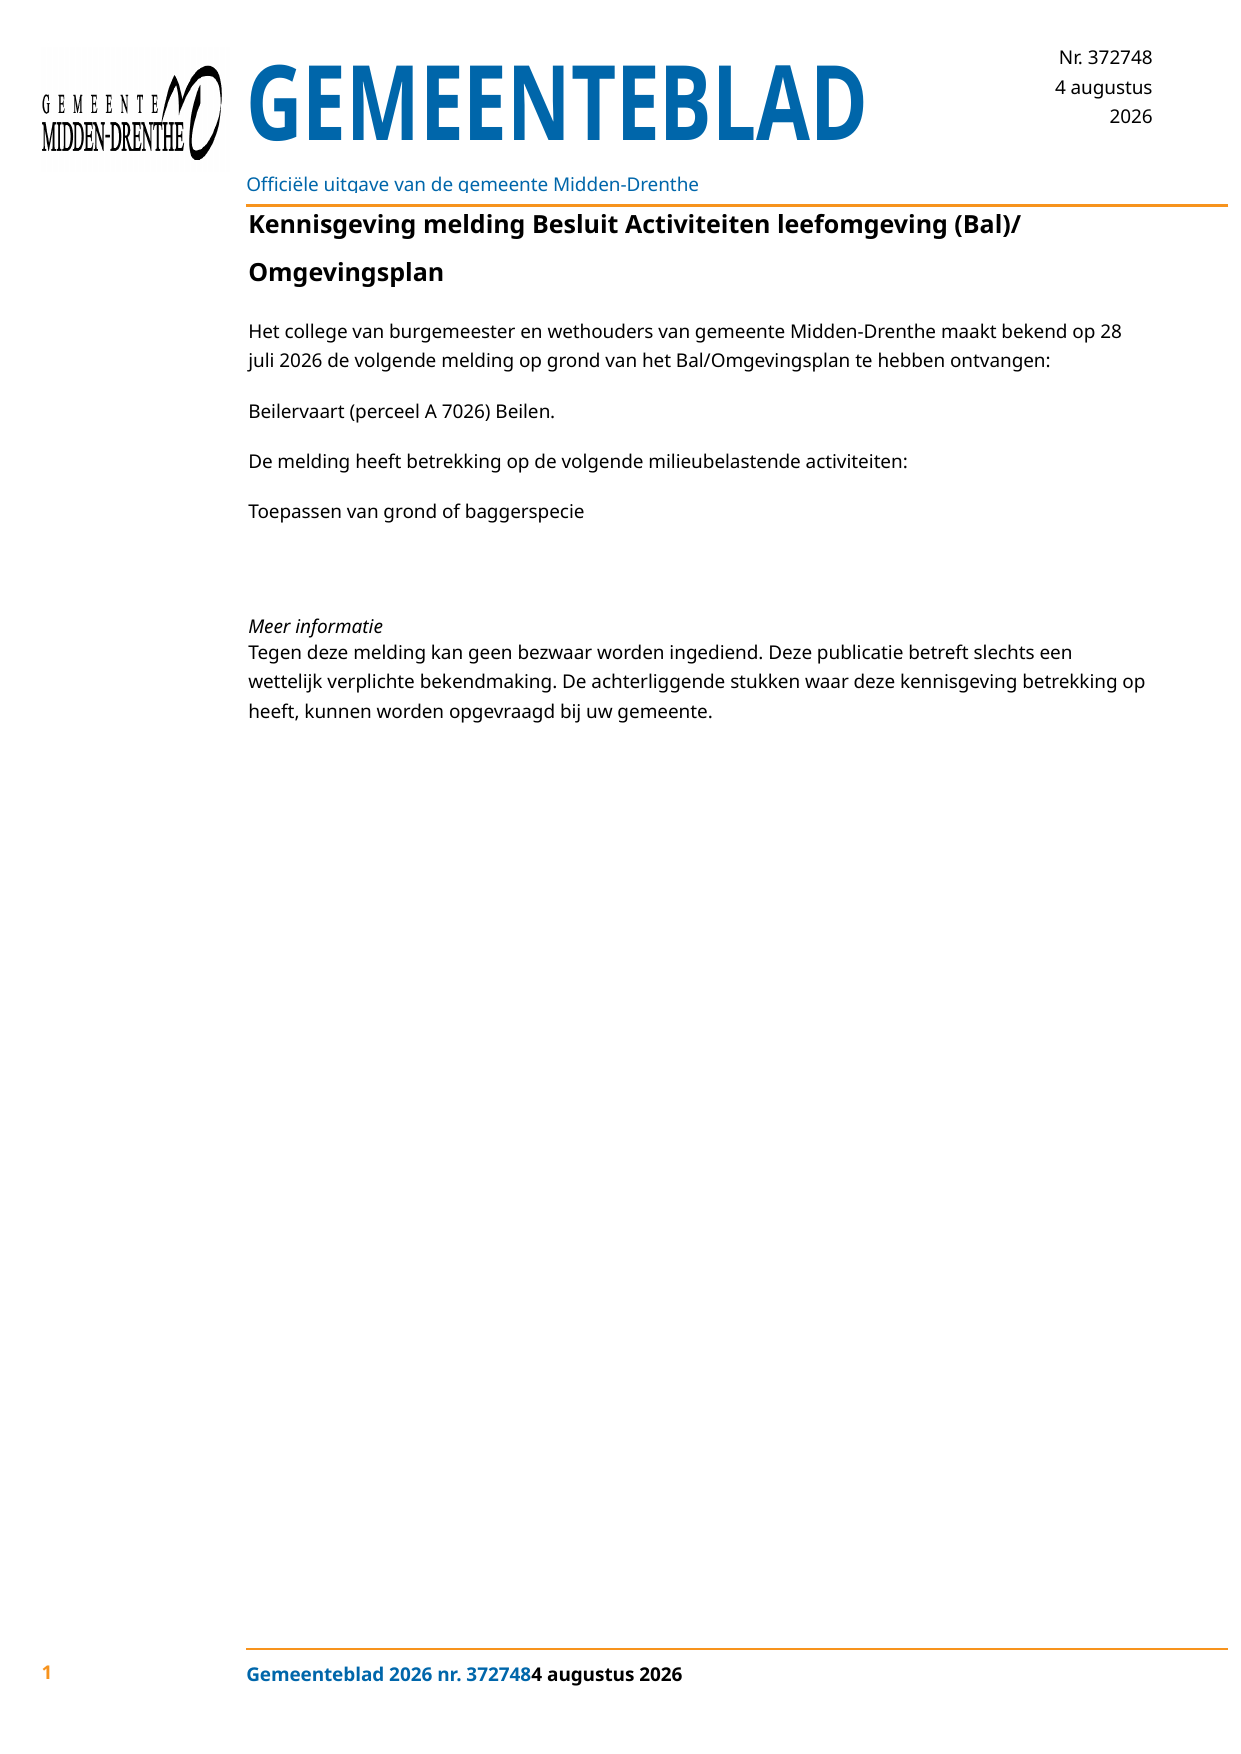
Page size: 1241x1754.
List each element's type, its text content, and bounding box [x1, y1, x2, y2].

text Kennisgeving melding Besluit Activiteiten leefomgeving (Bal)/ Omgevingsplan [248, 207, 1152, 288]
text Het college van burgemeester en wethouders van gemeente Midden-Drenthe maakt bekend op 28 juli 2026 de volgende melding op grond van het Bal/Omgevingsplan te hebben ontvangen: [248, 318, 1152, 373]
text Meer informatie [248, 613, 1152, 639]
picture [41, 47, 231, 172]
text De melding heeft betrekking op de volgende milieubelastende activiteiten: [248, 448, 1152, 474]
text Tegen deze melding kan geen bezwaar worden ingediend. Deze publicatie betreft slechts een wettelijk verplichte bekendmaking. De achterliggende stukken waar deze kennisgeving betrekking op heeft, kunnen worden opgevraagd bij uw gemeente. [248, 639, 1152, 724]
text Toepassen van grond of baggerspecie [248, 499, 1152, 524]
text Beilervaart (perceel A 7026) Beilen. [248, 398, 1152, 424]
